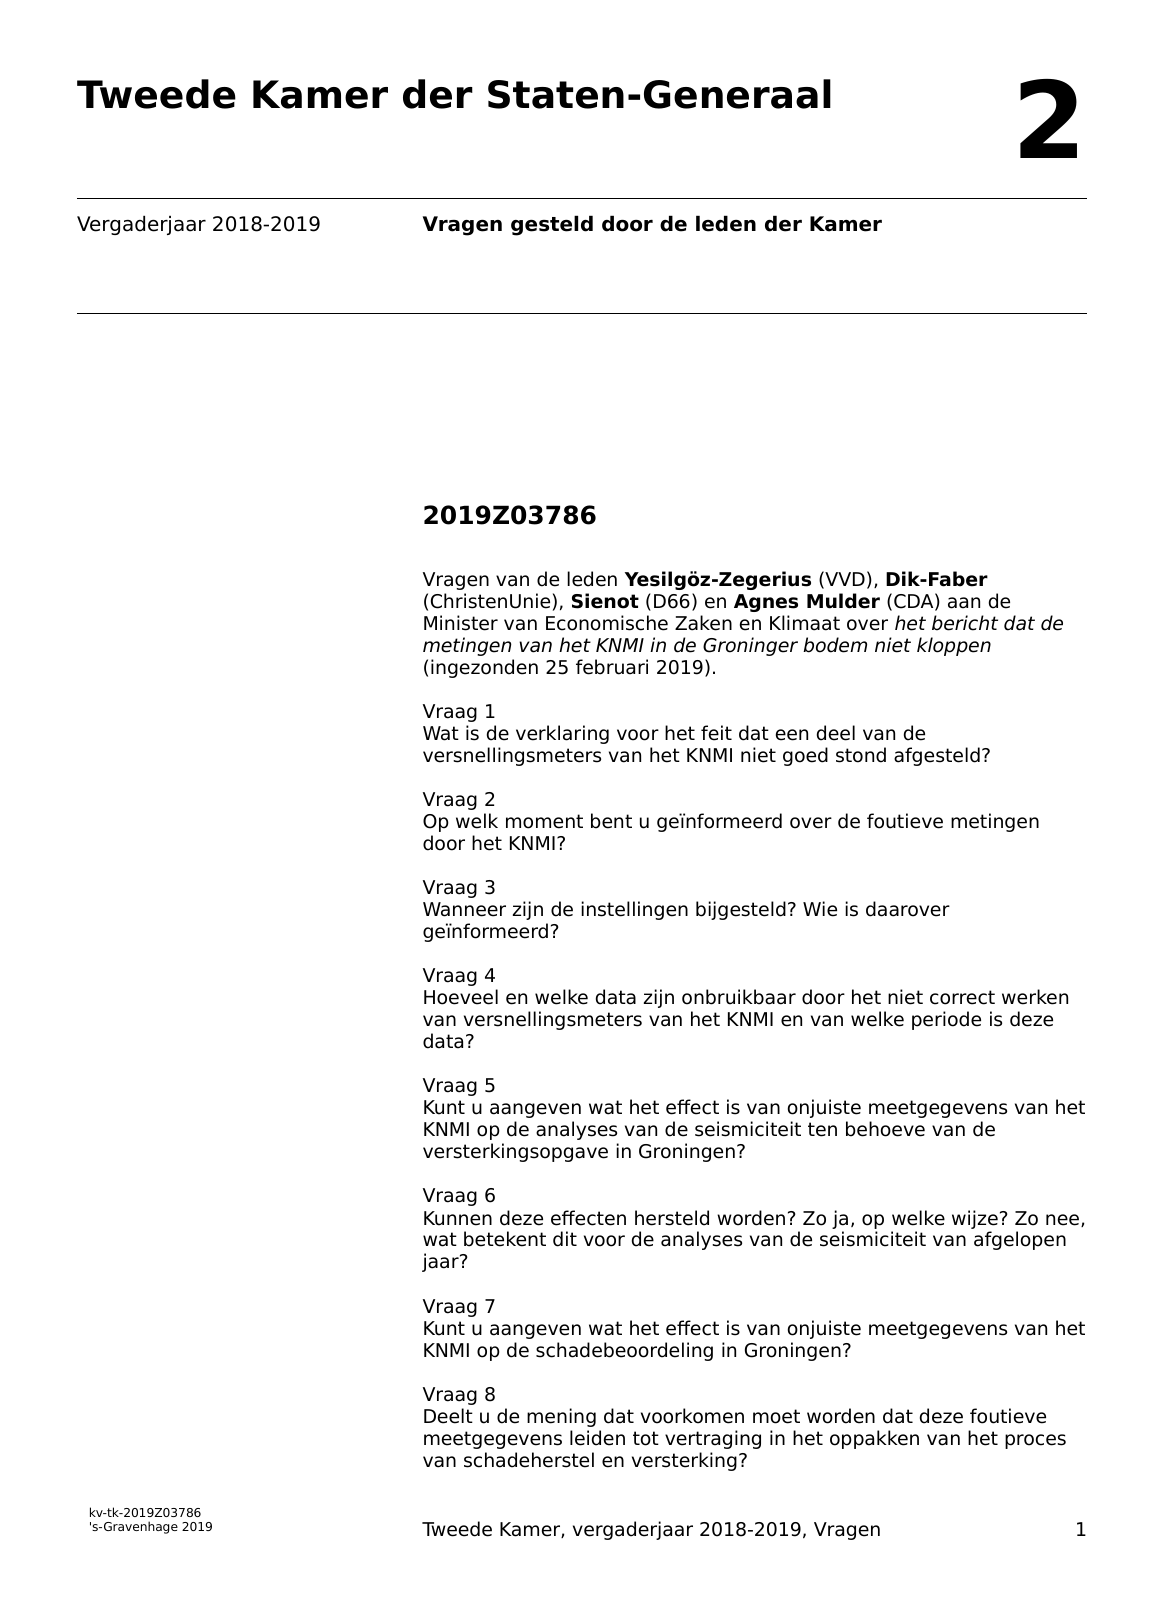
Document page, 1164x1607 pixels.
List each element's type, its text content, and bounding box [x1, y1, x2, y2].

text Vragen van de leden Yesilgöz-Zegerius (VVD), Dik-Faber (ChristenUnie), Sienot (D66) en Agnes Mulder (CDA) aan de Minister van Economische Zaken en Klimaat over het bericht dat de metingen van het KNMI in de Groninger bodem niet kloppen (ingezonden 25 februari 2019). [422, 569, 1087, 679]
text Kunnen deze effecten hersteld worden? Zo ja, op welke wijze? Zo nee, wat betekent dit voor de analyses van de seismiciteit van afgelopen jaar? [422, 1207, 1087, 1273]
text Vraag 2 [422, 789, 1087, 811]
text Vraag 8 [422, 1384, 1087, 1406]
text Kunt u aangeven wat het effect is van onjuiste meetgegevens van het KNMI op de schadebeoordeling in Groningen? [422, 1317, 1087, 1361]
text Vraag 3 [422, 877, 1087, 899]
table_cell Vragen gesteld door de leden der Kamer [422, 199, 1087, 313]
text Vraag 7 [422, 1296, 1087, 1317]
text Vraag 6 [422, 1185, 1087, 1207]
text Vraag 1 [422, 701, 1087, 723]
text Wanneer zijn de instellingen bijgesteld? Wie is daarover geïnformeerd? [422, 899, 1087, 943]
text 's-Gravenhage 2019 [88, 1520, 323, 1534]
table_header 2 [886, 59, 1087, 198]
text Wat is de verklaring voor het feit dat een deel van de versnellingsmeters van het KNMI niet goed stond afgesteld? [422, 723, 1087, 767]
text Vraag 5 [422, 1075, 1087, 1097]
text Op welk moment bent u geïnformeerd over de foutieve metingen door het KNMI? [422, 811, 1087, 855]
table_cell Vergaderjaar 2018-2019 [77, 199, 422, 313]
text Deelt u de mening dat voorkomen moet worden dat deze foutieve meetgegevens leiden tot vertraging in het oppakken van het proces van schadeherstel en versterking? [422, 1406, 1087, 1472]
text kv-tk-2019Z03786 [88, 1506, 323, 1520]
text Hoeveel en welke data zijn onbruikbaar door het niet correct werken van versnellingsmeters van het KNMI en van welke periode is deze data? [422, 987, 1087, 1053]
text Vraag 4 [422, 965, 1087, 987]
table_header Tweede Kamer der Staten-Generaal [77, 59, 886, 198]
text Kunt u aangeven wat het effect is van onjuiste meetgegevens van het KNMI op de analyses van de seismiciteit ten behoeve van de versterkingsopgave in Groningen? [422, 1097, 1087, 1163]
text 2019Z03786 [422, 501, 1087, 531]
